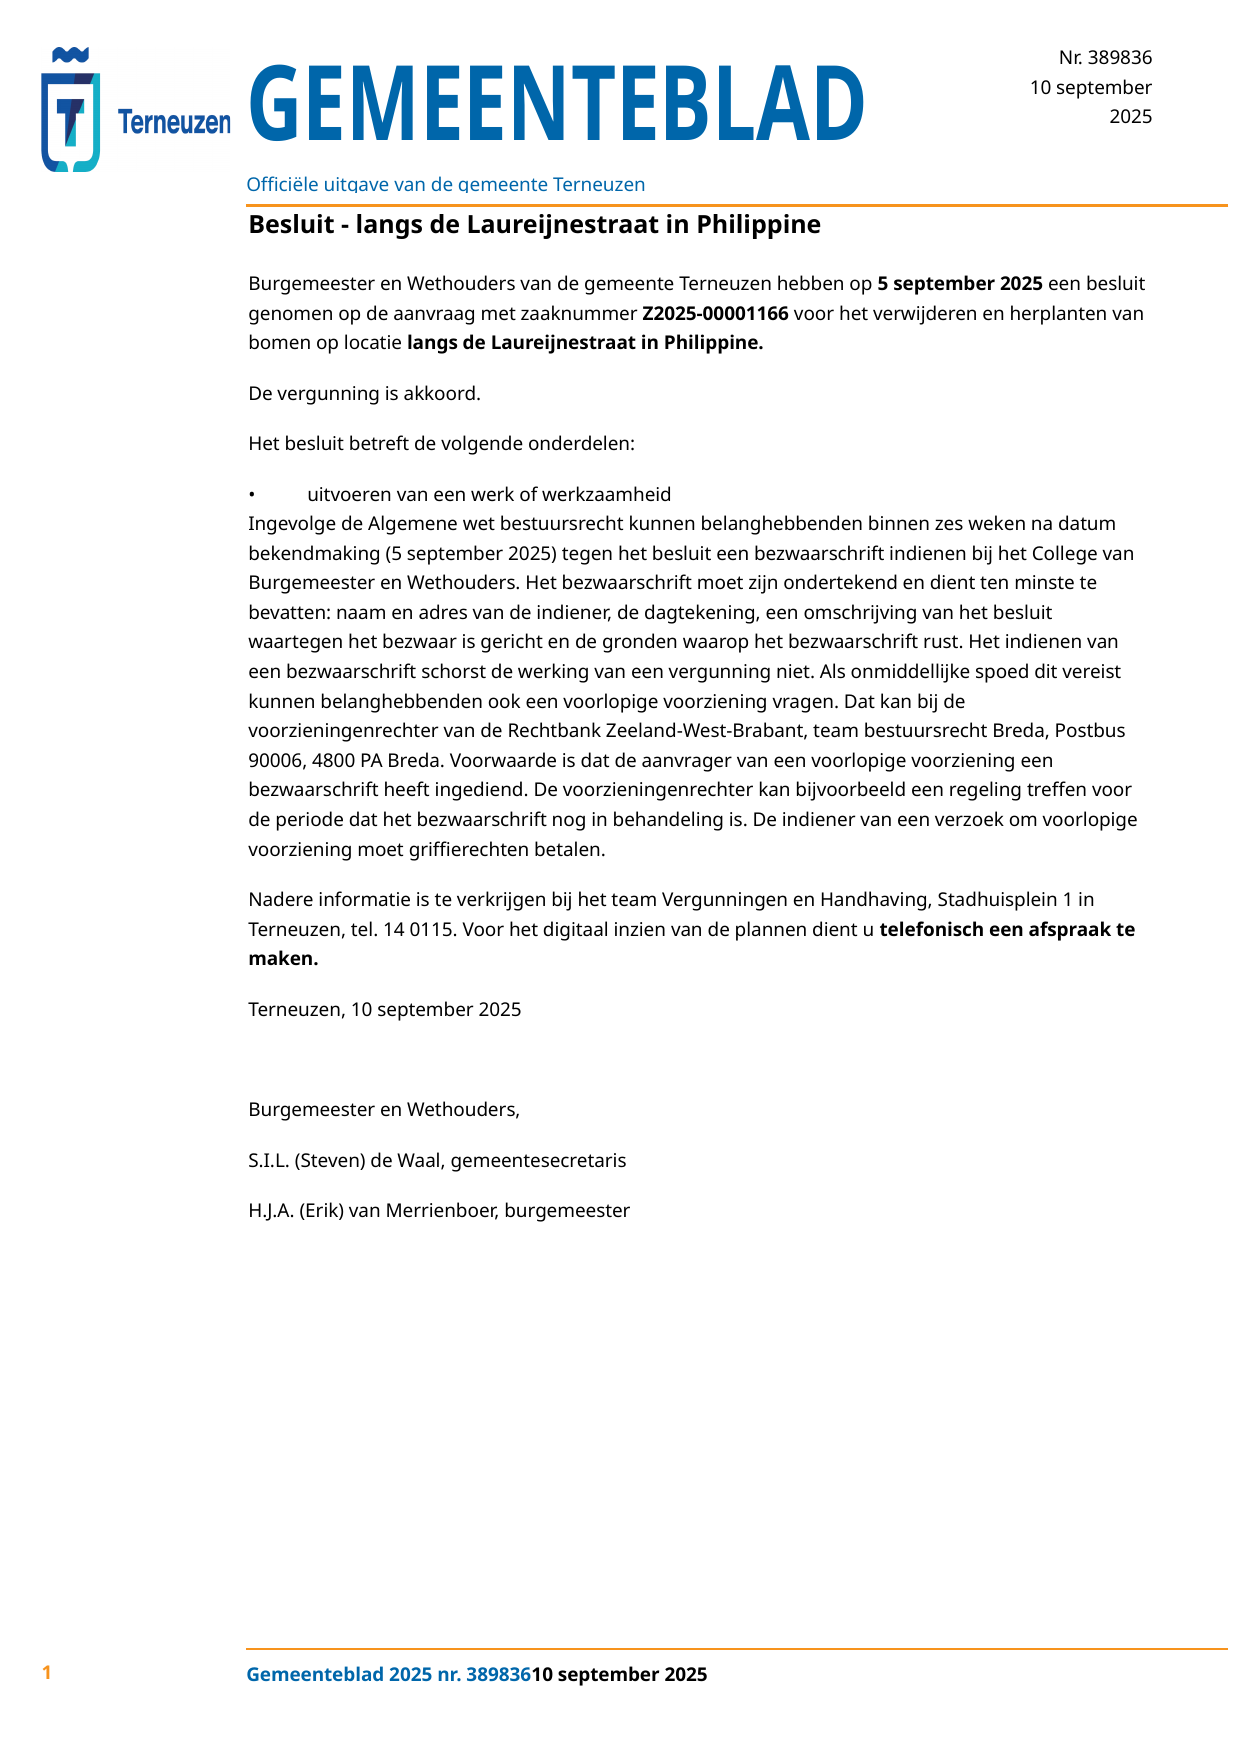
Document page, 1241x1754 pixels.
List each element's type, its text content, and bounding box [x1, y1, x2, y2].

text H.J.A. (Erik) van Merrienboer, burgemeester [248, 1197, 1152, 1223]
text De vergunning is akkoord. [248, 380, 1152, 406]
text Ingevolge de Algemene wet bestuursrecht kunnen belanghebbenden binnen zes weken na datum bekendmaking (5 september 2025) tegen het besluit een bezwaarschrift indienen bij het College van Burgemeester en Wethouders. Het bezwaarschrift moet zijn ondertekend en dient ten minste te bevatten: naam en adres van de indiener, de dagtekening, een omschrijving van het besluit waartegen het bezwaar is gericht en de gronden waarop het bezwaarschrift rust. Het indienen van een bezwaarschrift schorst de werking van een vergunning niet. Als onmiddellijke spoed dit vereist kunnen belanghebbenden ook een voorlopige voorziening vragen. Dat kan bij de voorzieningenrechter van de Rechtbank Zeeland-West-Brabant, team bestuursrecht Breda, Postbus 90006, 4800 PA Breda. Voorwaarde is dat de aanvrager van een voorlopige voorziening een bezwaarschrift heeft ingediend. De voorzieningenrechter kan bijvoorbeeld een regeling treffen voor de periode dat het bezwaarschrift nog in behandeling is. De indiener van een verzoek om voorlopige voorziening moet griffierechten betalen. [248, 510, 1152, 861]
text Burgemeester en Wethouders van de gemeente Terneuzen hebben op 5 september 2025 een besluit genomen op de aanvraag met zaaknummer Z2025-00001166 voor het verwijderen en herplanten van bomen op locatie langs de Laureijnestraat in Philippine. [248, 270, 1152, 355]
text Het besluit betreft de volgende onderdelen: [248, 430, 1152, 456]
text Burgemeester en Wethouders, [248, 1097, 1152, 1122]
text Nadere informatie is te verkrijgen bij het team Vergunningen en Handhaving, Stadhuisplein 1 in Terneuzen, tel. 14 0115. Voor het digitaal inzien van de plannen dient u telefonisch een afspraak te maken. [248, 886, 1152, 971]
list uitvoeren van een werk of werkzaamheid [248, 481, 1152, 506]
picture [41, 47, 231, 172]
text S.I.L. (Steven) de Waal, gemeentesecretaris [248, 1147, 1152, 1173]
text Terneuzen, 10 september 2025 [248, 996, 1152, 1021]
text Besluit - langs de Laureijnestraat in Philippine [248, 207, 1152, 241]
